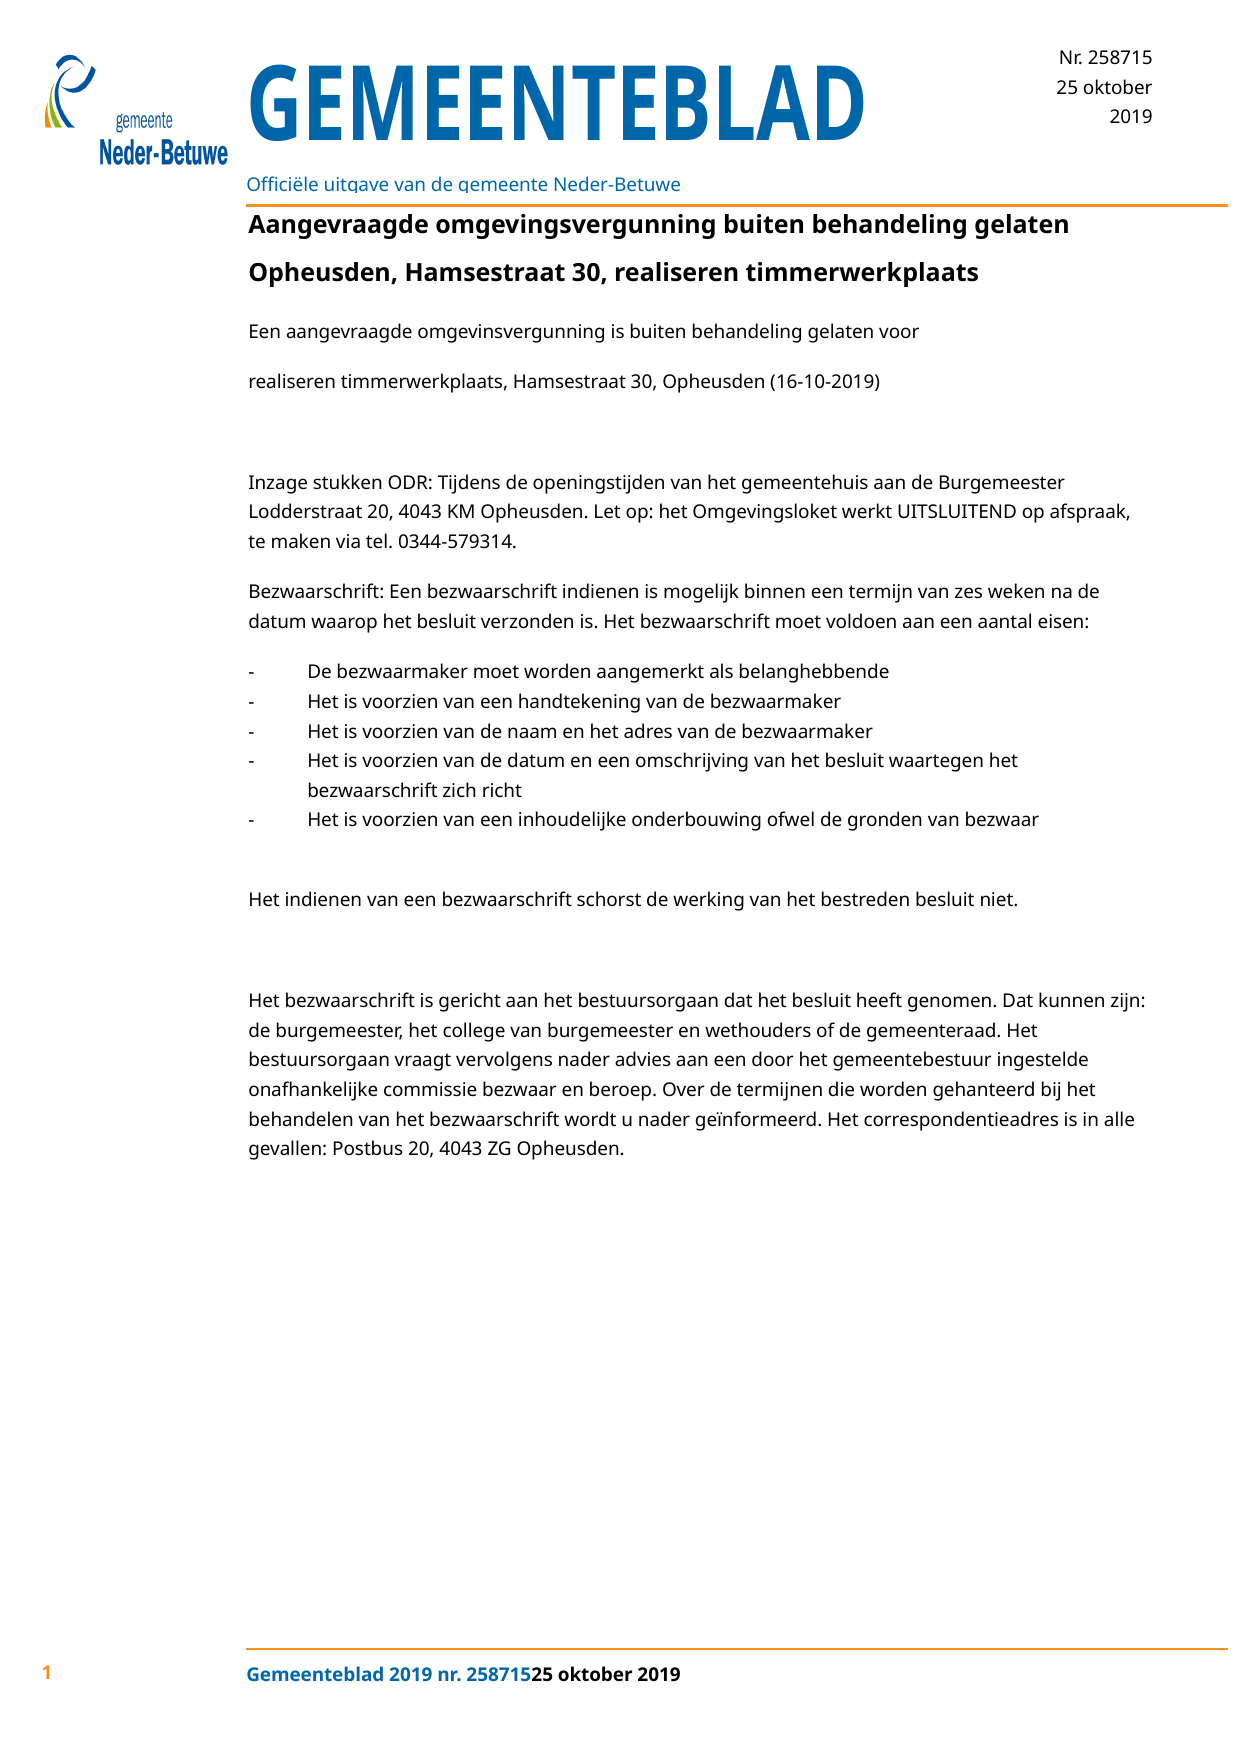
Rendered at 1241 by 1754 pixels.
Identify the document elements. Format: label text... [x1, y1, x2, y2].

picture [41, 47, 231, 172]
list Het is voorzien van een inhoudelijke onderbouwing ofwel de gronden van bezwaar [248, 807, 1152, 832]
text Bezwaarschrift: Een bezwaarschrift indienen is mogelijk binnen een termijn van zes weken na de datum waarop het besluit verzonden is. Het bezwaarschrift moet voldoen aan een aantal eisen: [248, 579, 1152, 634]
text Het indienen van een bezwaarschrift schorst de werking van het bestreden besluit niet. [248, 887, 1152, 912]
text Aangevraagde omgevingsvergunning buiten behandeling gelaten Opheusden, Hamsestraat 30, realiseren timmerwerkplaats [248, 207, 1152, 288]
list Het is voorzien van de naam en het adres van de bezwaarmaker [248, 718, 1152, 744]
list De bezwaarmaker moet worden aangemerkt als belanghebbende [248, 659, 1152, 684]
text Het bezwaarschrift is gericht aan het bestuursorgaan dat het besluit heeft genomen. Dat kunnen zijn: de burgemeester, het college van burgemeester en wethouders of de gemeenteraad. Het bestuursorgaan vraagt vervolgens nader advies aan een door het gemeentebestuur ingestelde onafhankelijke commissie bezwaar en beroep. Over de termijnen die worden gehanteerd bij het behandelen van het bezwaarschrift wordt u nader geïnformeerd. Het correspondentieadres is in alle gevallen: Postbus 20, 4043 ZG Opheusden. [248, 987, 1152, 1161]
list Het is voorzien van de datum en een omschrijving van het besluit waartegen het bezwaarschrift zich richt [248, 747, 1152, 803]
text realiseren timmerwerkplaats, Hamsestraat 30, Opheusden (16-10-2019) [248, 368, 1152, 394]
list Het is voorzien van een handtekening van de bezwaarmaker [248, 688, 1152, 714]
text Een aangevraagde omgevinsvergunning is buiten behandeling gelaten voor [248, 318, 1152, 344]
text Inzage stukken ODR: Tijdens de openingstijden van het gemeentehuis aan de Burgemeester Lodderstraat 20, 4043 KM Opheusden. Let op: het Omgevingsloket werkt UITSLUITEND op afspraak, te maken via tel. 0344-579314. [248, 469, 1152, 554]
